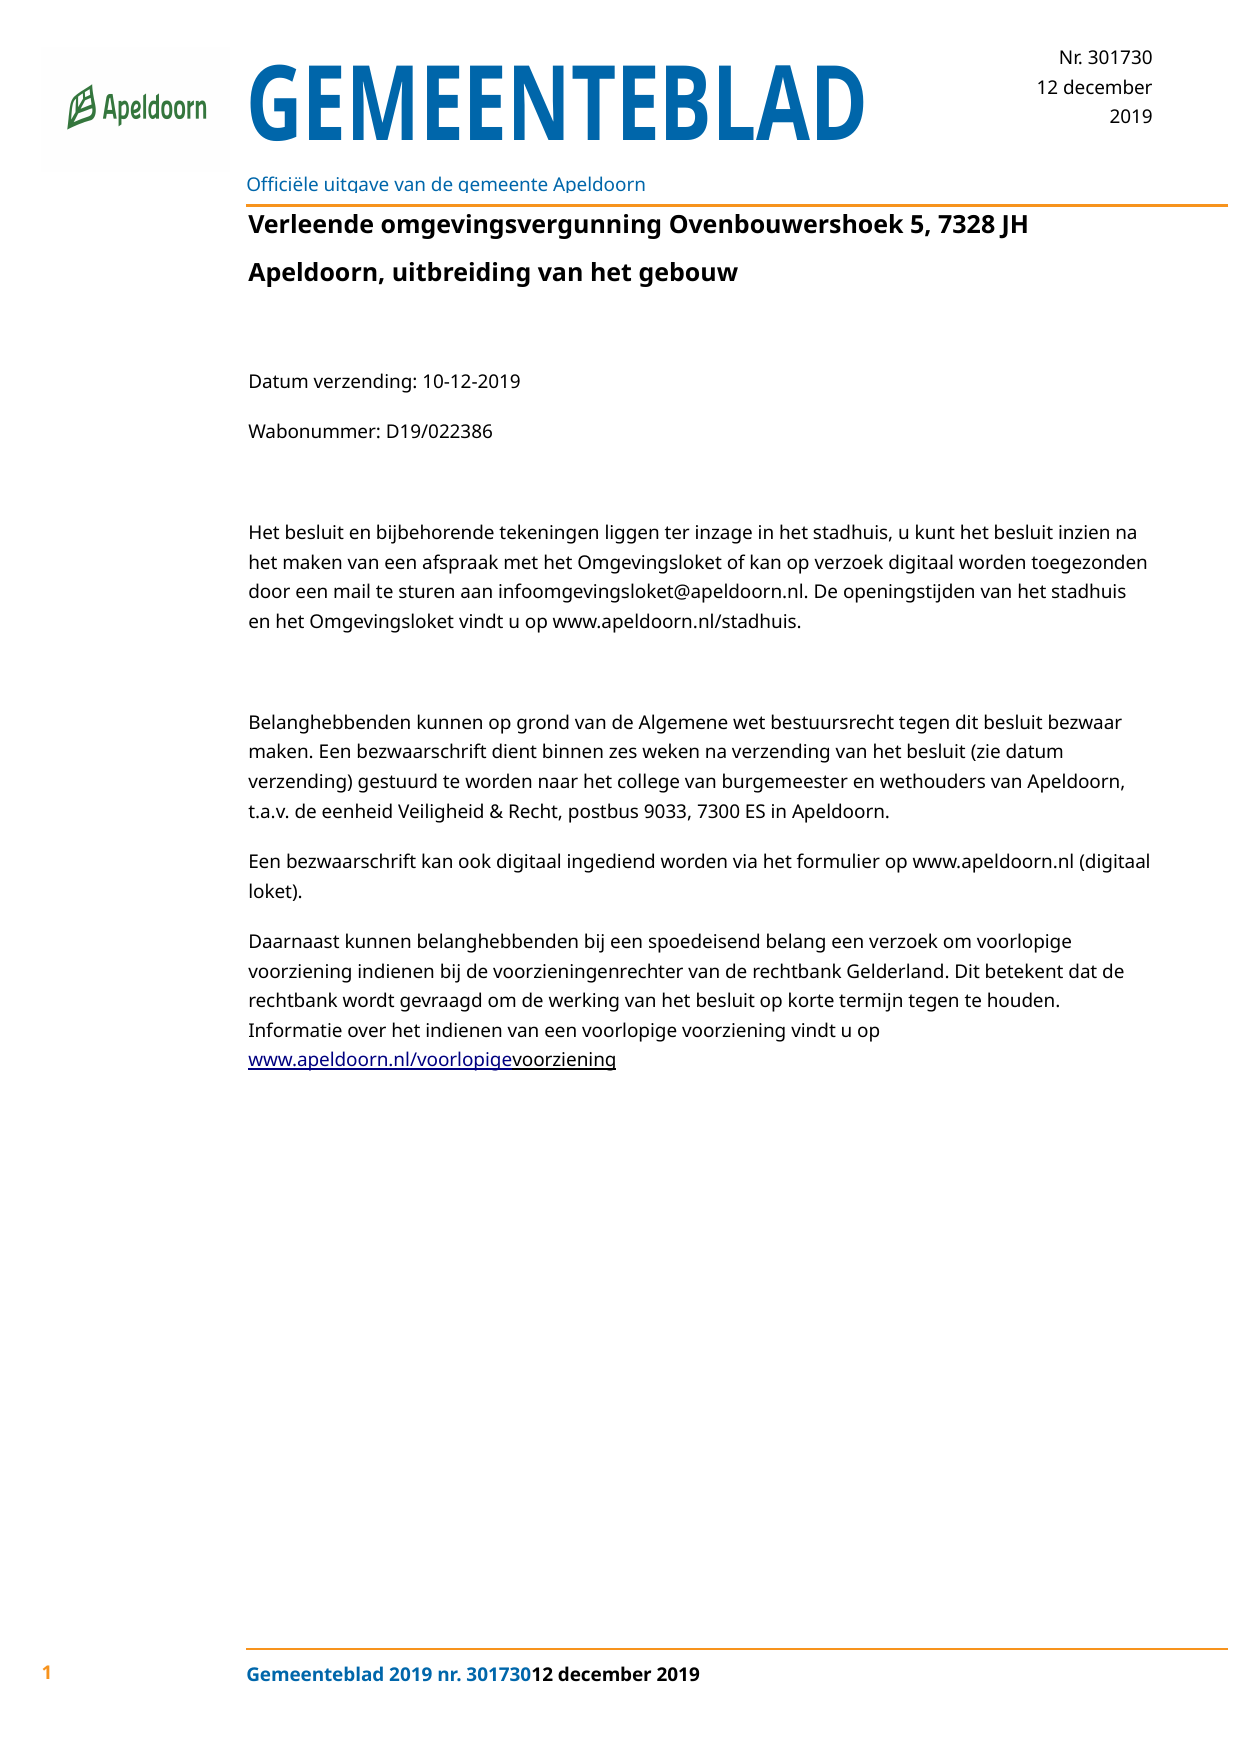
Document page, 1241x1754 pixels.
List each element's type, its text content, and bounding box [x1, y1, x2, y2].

text Wabonummer: D19/022386 [248, 419, 1152, 444]
text Het besluit en bijbehorende tekeningen liggen ter inzage in het stadhuis, u kunt het besluit inzien na het maken van een afspraak met het Omgevingsloket of kan op verzoek digitaal worden toegezonden door een mail te sturen aan infoomgevingsloket@apeldoorn.nl. De openingstijden van het stadhuis en het Omgevingsloket vindt u op www.apeldoorn.nl/stadhuis. [248, 519, 1152, 634]
text Datum verzending: 10-12-2019 [248, 368, 1152, 394]
text Belanghebbenden kunnen op grond van de Algemene wet bestuursrecht tegen dit besluit bezwaar maken. Een bezwaarschrift dient binnen zes weken na verzending van het besluit (zie datum verzending) gestuurd te worden naar het college van burgemeester en wethouders van Apeldoorn, t.a.v. de eenheid Veiligheid & Recht, postbus 9033, 7300 ES in Apeldoorn. [248, 709, 1152, 824]
text Verleende omgevingsvergunning Ovenbouwershoek 5, 7328 JH Apeldoorn, uitbreiding van het gebouw [248, 207, 1152, 288]
text Daarnaast kunnen belanghebbenden bij een spoedeisend belang een verzoek om voorlopige voorziening indienen bij de voorzieningenrechter van de rechtbank Gelderland. Dit betekent dat de rechtbank wordt gevraagd om de werking van het besluit op korte termijn tegen te houden. Informatie over het indienen van een voorlopige voorziening vindt u op www.apeldoorn.nl/voorlopigevoorziening [248, 928, 1152, 1072]
picture [41, 47, 231, 172]
text Een bezwaarschrift kan ook digitaal ingediend worden via het formulier op www.apeldoorn.nl (digitaal loket). [248, 848, 1152, 904]
